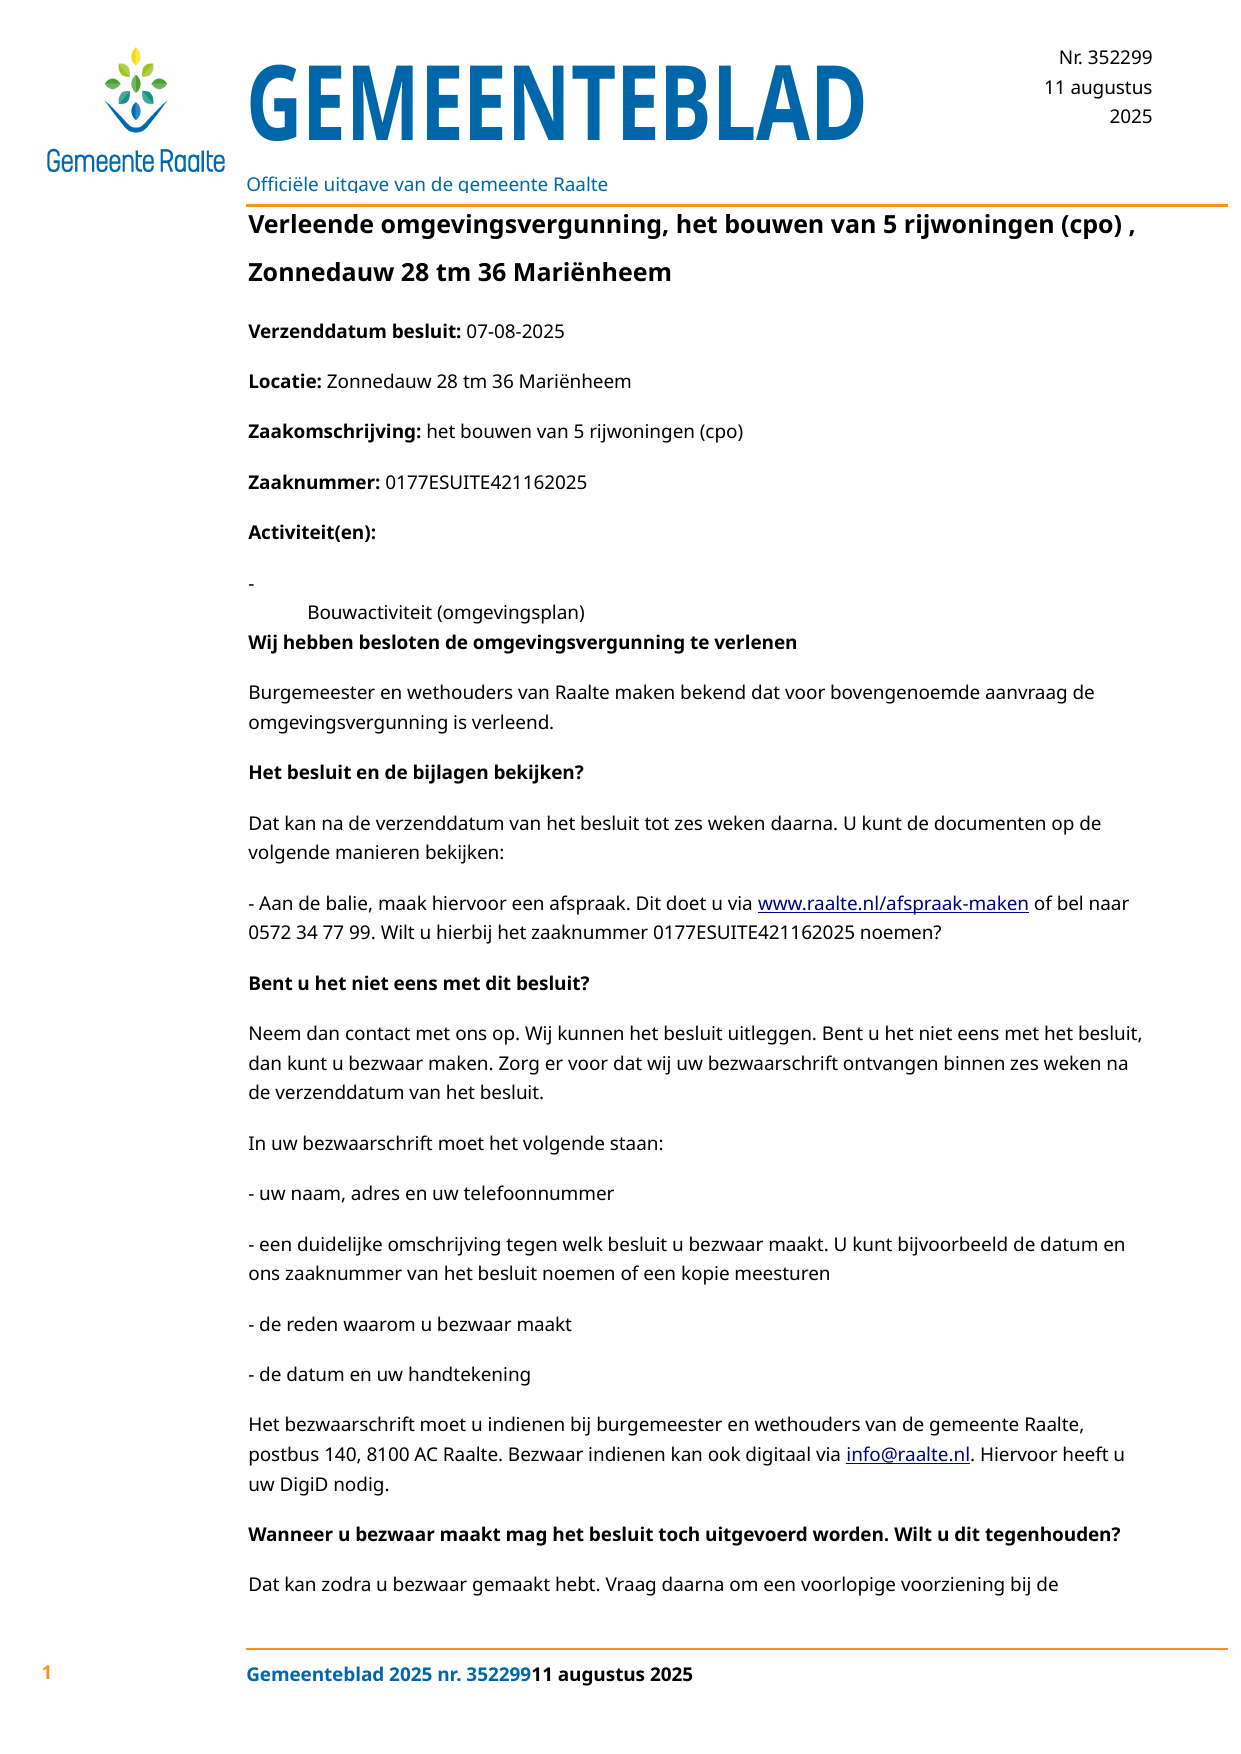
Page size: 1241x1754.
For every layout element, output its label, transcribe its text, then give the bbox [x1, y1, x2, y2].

text - een duidelijke omschrijving tegen welk besluit u bezwaar maakt. U kunt bijvoorbeeld de datum en ons zaaknummer van het besluit noemen of een kopie meesturen [248, 1231, 1152, 1286]
picture [41, 47, 231, 172]
text Neem dan contact met ons op. Wij kunnen het besluit uitleggen. Bent u het niet eens met het besluit, dan kunt u bezwaar maken. Zorg er voor dat wij uw bezwaarschrift ontvangen binnen zes weken na de verzenddatum van het besluit. [248, 1020, 1152, 1105]
list Bouwactiviteit (omgevingsplan) [248, 599, 1152, 625]
text Bent u het niet eens met dit besluit? [248, 970, 1152, 996]
text Activiteit(en): [248, 519, 1152, 545]
text - uw naam, adres en uw telefoonnummer [248, 1180, 1152, 1206]
text Burgemeester en wethouders van Raalte maken bekend dat voor bovengenoemde aanvraag de omgevingsvergunning is verleend. [248, 679, 1152, 735]
text Het bezwaarschrift moet u indienen bij burgemeester en wethouders van de gemeente Raalte, postbus 140, 8100 AC Raalte. Bezwaar indienen kan ook digitaal via info@raalte.nl. Hiervoor heeft u uw DigiD nodig. [248, 1412, 1152, 1497]
text - de datum en uw handtekening [248, 1361, 1152, 1387]
text Zaakomschrijving: het bouwen van 5 rijwoningen (cpo) [248, 419, 1152, 444]
text Dat kan na de verzenddatum van het besluit tot zes weken daarna. U kunt de documenten op de volgende manieren bekijken: [248, 810, 1152, 865]
text Verleende omgevingsvergunning, het bouwen van 5 rijwoningen (cpo) , Zonnedauw 28 tm 36 Mariënheem [248, 207, 1152, 288]
text - de reden waarom u bezwaar maakt [248, 1311, 1152, 1337]
text Wij hebben besloten de omgevingsvergunning te verlenen [248, 629, 1152, 655]
text - Aan de balie, maak hiervoor een afspraak. Dit doet u via www.raalte.nl/afspraak-maken of bel naar 0572 34 77 99. Wilt u hierbij het zaaknummer 0177ESUITE421162025 noemen? [248, 890, 1152, 945]
text Wanneer u bezwaar maakt mag het besluit toch uitgevoerd worden. Wilt u dit tegenhouden? [248, 1521, 1152, 1547]
text Het besluit en de bijlagen bekijken? [248, 759, 1152, 785]
text Locatie: Zonnedauw 28 tm 36 Mariënheem [248, 368, 1152, 394]
text Zaaknummer: 0177ESUITE421162025 [248, 469, 1152, 495]
text Verzenddatum besluit: 07-08-2025 [248, 318, 1152, 344]
text Dat kan zodra u bezwaar gemaakt hebt. Vraag daarna om een voorlopige voorziening bij de [248, 1572, 1152, 1597]
text In uw bezwaarschrift moet het volgende staan: [248, 1130, 1152, 1156]
